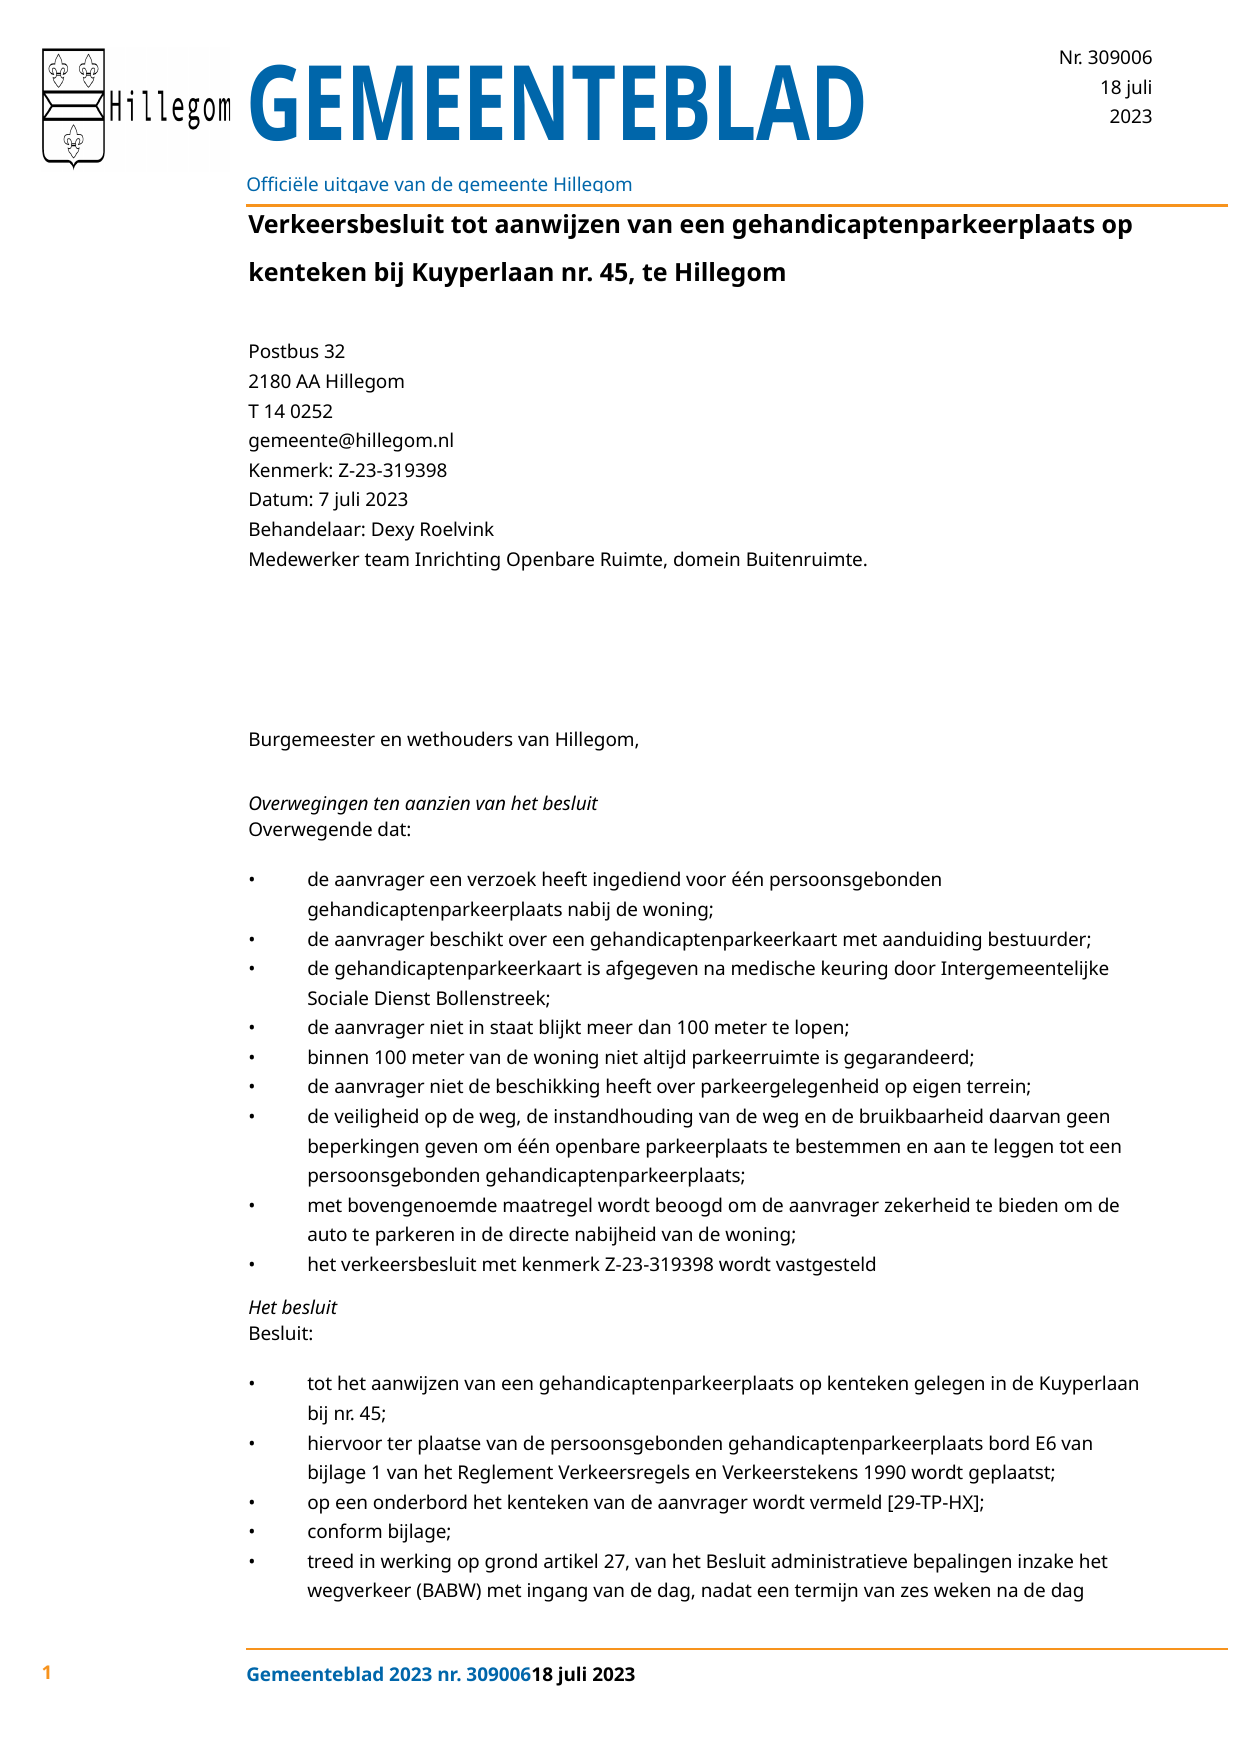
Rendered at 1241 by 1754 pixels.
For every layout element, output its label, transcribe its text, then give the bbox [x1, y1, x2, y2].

list met bovengenoemde maatregel wordt beoogd om de aanvrager zekerheid te bieden om de auto te parkeren in de directe nabijheid van de woning; [248, 1192, 1152, 1247]
list binnen 100 meter van de woning niet altijd parkeerruimte is gegarandeerd; [248, 1044, 1152, 1070]
text Kenmerk: Z-23-319398 [248, 457, 1152, 483]
list conform bijlage; [248, 1518, 1152, 1544]
list de aanvrager niet in staat blijkt meer dan 100 meter te lopen; [248, 1014, 1152, 1040]
text Datum: 7 juli 2023 [248, 487, 1152, 512]
text Het besluit [248, 1294, 1152, 1320]
list het verkeersbesluit met kenmerk Z-23-319398 wordt vastgesteld [248, 1251, 1152, 1277]
text Besluit: [248, 1320, 1152, 1346]
list hiervoor ter plaatse van de persoonsgebonden gehandicaptenparkeerplaats bord E6 van bijlage 1 van het Reglement Verkeersregels en Verkeerstekens 1990 wordt geplaatst; [248, 1430, 1152, 1485]
list op een onderbord het kenteken van de aanvrager wordt vermeld [29-TP-HX]; [248, 1489, 1152, 1514]
text T 14 0252 [248, 398, 1152, 423]
picture [41, 47, 231, 172]
list treed in werking op grond artikel 27, van het Besluit administratieve bepalingen inzake het wegverkeer (BABW) met ingang van de dag, nadat een termijn van zes weken na de dag [248, 1548, 1152, 1603]
text Verkeersbesluit tot aanwijzen van een gehandicaptenparkeerplaats op kenteken bij Kuyperlaan nr. 45, te Hillegom [248, 207, 1152, 288]
list de veiligheid op de weg, de instandhouding van de weg en de bruikbaarheid daarvan geen beperkingen geven om één openbare parkeerplaats te bestemmen en aan te leggen tot een persoonsgebonden gehandicaptenparkeerplaats; [248, 1103, 1152, 1188]
text Behandelaar: Dexy Roelvink [248, 516, 1152, 542]
text Medewerker team Inrichting Openbare Ruimte, domein Buitenruimte. [248, 546, 1152, 571]
text Burgemeester en wethouders van Hillegom, [248, 727, 1152, 752]
list de aanvrager beschikt over een gehandicaptenparkeerkaart met aanduiding bestuurder; [248, 926, 1152, 952]
text Overwegingen ten aanzien van het besluit [248, 791, 1152, 816]
text 2180 AA Hillegom [248, 368, 1152, 394]
list de aanvrager een verzoek heeft ingediend voor één persoonsgebonden gehandicaptenparkeerplaats nabij de woning; [248, 867, 1152, 922]
text gemeente@hillegom.nl [248, 427, 1152, 453]
list tot het aanwijzen van een gehandicaptenparkeerplaats op kenteken gelegen in de Kuyperlaan bij nr. 45; [248, 1371, 1152, 1426]
list de aanvrager niet de beschikking heeft over parkeergelegenheid op eigen terrein; [248, 1074, 1152, 1099]
text Postbus 32 [248, 339, 1152, 364]
text Overwegende dat: [248, 816, 1152, 842]
list de gehandicaptenparkeerkaart is afgegeven na medische keuring door Intergemeentelijke Sociale Dienst Bollenstreek; [248, 955, 1152, 1011]
